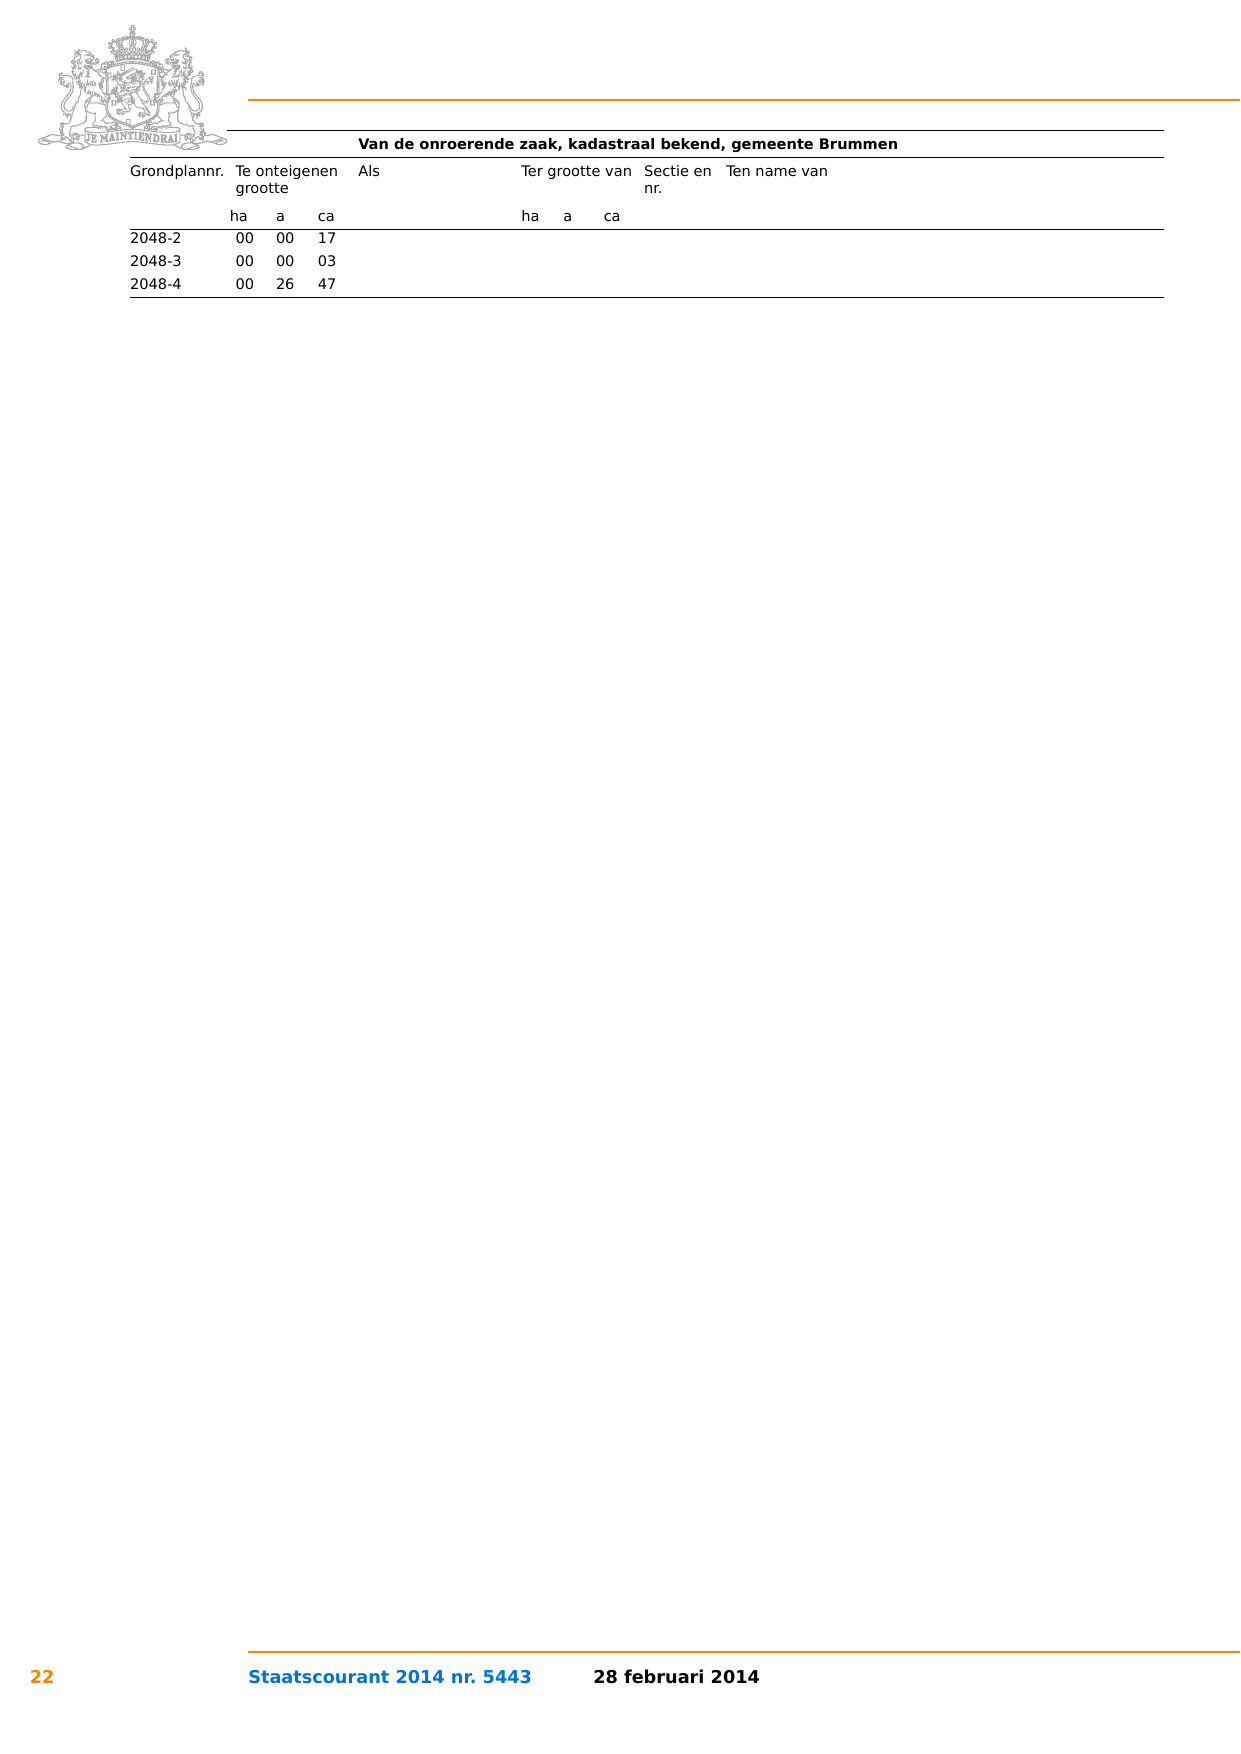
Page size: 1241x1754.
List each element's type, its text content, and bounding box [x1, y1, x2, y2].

table_cell [352, 230, 515, 297]
table_cell 00 [270, 252, 312, 274]
table_cell a [270, 202, 312, 229]
table_cell 00 [230, 230, 270, 252]
table_cell [638, 230, 720, 297]
table_cell Te onteigenen grootte [230, 158, 352, 202]
table_cell [598, 230, 638, 297]
table_cell Als [352, 158, 515, 229]
table_header Van de onroerende zaak, kadastraal bekend, gemeente Brummen [352, 131, 1163, 157]
table_cell Sectie en nr. [638, 158, 720, 229]
table_cell [557, 230, 597, 297]
table_cell ha [515, 202, 557, 229]
table_cell a [557, 202, 597, 229]
table_cell 26 [270, 275, 312, 297]
table_cell ca [312, 202, 352, 229]
table_cell 00 [230, 275, 270, 297]
table_cell Ten name van [720, 158, 1163, 229]
table_cell 03 [312, 252, 352, 274]
table_cell Grondplannr. [130, 158, 229, 229]
table_cell 00 [230, 252, 270, 274]
table_cell ca [598, 202, 638, 229]
table_cell [720, 230, 1163, 297]
table_cell 00 [270, 230, 312, 252]
table_cell 2048-4 [130, 275, 229, 297]
table_cell 2048-2 [130, 230, 229, 252]
table_cell 47 [312, 275, 352, 297]
table_cell 17 [312, 230, 352, 252]
picture [38, 25, 227, 150]
table_header [130, 131, 352, 157]
table_cell Ter grootte van [515, 158, 638, 202]
table_cell [515, 230, 557, 297]
table_cell ha [230, 202, 270, 229]
table_cell 2048-3 [130, 252, 229, 274]
